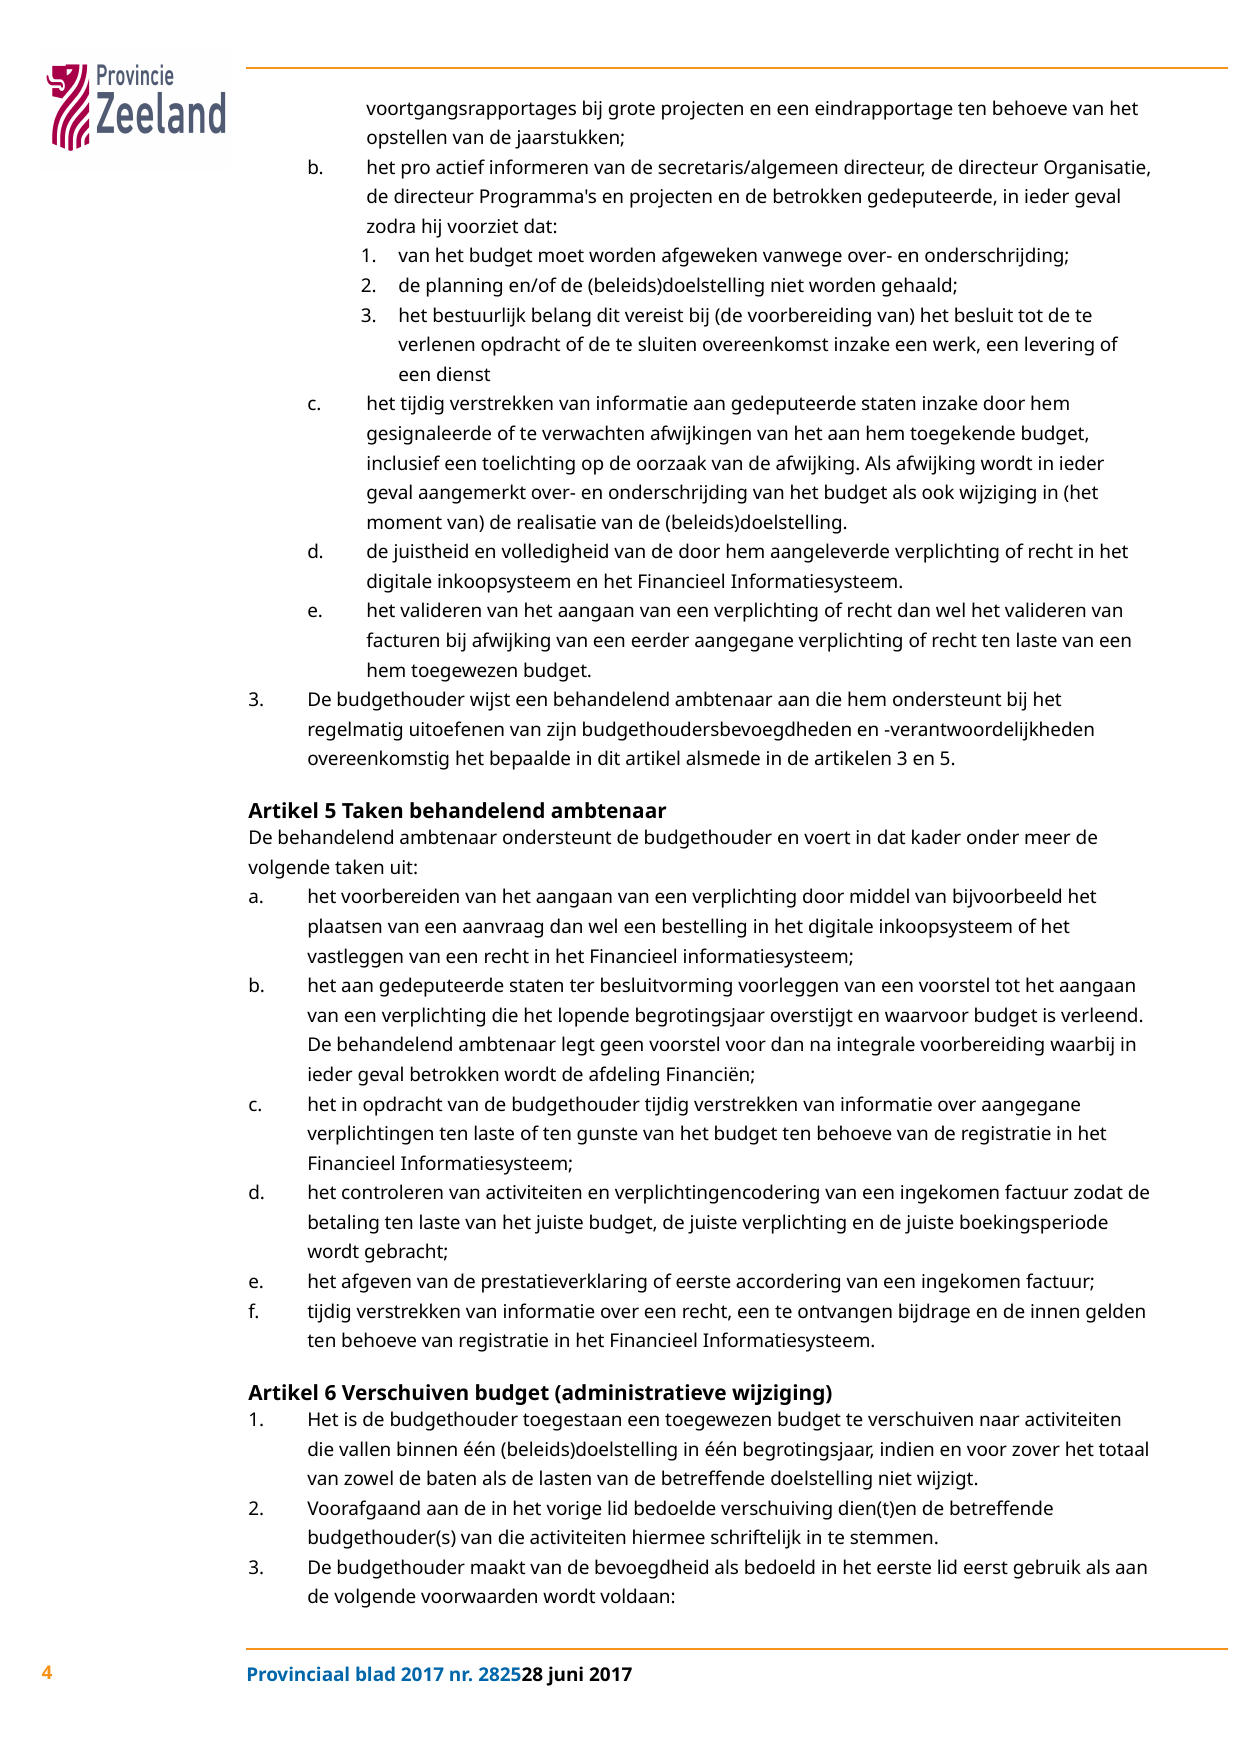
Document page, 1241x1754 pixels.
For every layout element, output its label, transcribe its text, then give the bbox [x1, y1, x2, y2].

text Artikel 5 Taken behandelend ambtenaar [248, 796, 1152, 824]
list Voorafgaand aan de in het vorige lid bedoelde verschuiving dien(t)en de betreffende budgethouder(s) van die activiteiten hiermee schriftelijk in te stemmen. [248, 1495, 1152, 1550]
list de planning en/of de (beleids)doelstelling niet worden gehaald; [361, 272, 1152, 298]
list het aan gedeputeerde staten ter besluitvorming voorleggen van een voorstel tot het aangaan van een verplichting die het lopende begrotingsjaar overstijgt en waarvoor budget is verleend. De behandelend ambtenaar legt geen voorstel voor dan na integrale voorbereiding waarbij in ieder geval betrokken wordt de afdeling Financiën; [248, 972, 1152, 1087]
text De behandelend ambtenaar ondersteunt de budgethouder en voert in dat kader onder meer de volgende taken uit: [248, 824, 1152, 880]
list voortgangsrapportages bij grote projecten en een eindrapportage ten behoeve van het opstellen van de jaarstukken; [307, 95, 1152, 150]
list van het budget moet worden afgeweken vanwege over- en onderschrijding; [361, 243, 1152, 268]
list het afgeven van de prestatieverklaring of eerste accordering van een ingekomen factuur; [248, 1268, 1152, 1294]
list Het is de budgethouder toegestaan een toegewezen budget te verschuiven naar activiteiten die vallen binnen één (beleids)doelstelling in één begrotingsjaar, indien en voor zover het totaal van zowel de baten als de lasten van de betreffende doelstelling niet wijzigt. [248, 1406, 1152, 1491]
picture [41, 47, 231, 172]
text Artikel 6 Verschuiven budget (administratieve wijziging) [248, 1378, 1152, 1406]
list het in opdracht van de budgethouder tijdig verstrekken van informatie over aangegane verplichtingen ten laste of ten gunste van het budget ten behoeve van de registratie in het Financieel Informatiesysteem; [248, 1091, 1152, 1176]
list tijdig verstrekken van informatie over een recht, een te ontvangen bijdrage en de innen gelden ten behoeve van registratie in het Financieel Informatiesysteem. [248, 1298, 1152, 1353]
list het controleren van activiteiten en verplichtingencodering van een ingekomen factuur zodat de betaling ten laste van het juiste budget, de juiste verplichting en de juiste boekingsperiode wordt gebracht; [248, 1179, 1152, 1264]
list het tijdig verstrekken van informatie aan gedeputeerde staten inzake door hem gesignaleerde of te verwachten afwijkingen van het aan hem toegekende budget, inclusief een toelichting op de oorzaak van de afwijking. Als afwijking wordt in ieder geval aangemerkt over- en onderschrijding van het budget als ook wijziging in (het moment van) de realisatie van de (beleids)doelstelling. [307, 391, 1152, 535]
list het voorbereiden van het aangaan van een verplichting door middel van bijvoorbeeld het plaatsen van een aanvraag dan wel een bestelling in het digitale inkoopsysteem of het vastleggen van een recht in het Financieel informatiesysteem; [248, 884, 1152, 968]
list De budgethouder maakt van de bevoegdheid als bedoeld in het eerste lid eerst gebruik als aan de volgende voorwaarden wordt voldaan: [248, 1554, 1152, 1609]
list De budgethouder wijst een behandelend ambtenaar aan die hem ondersteunt bij het regelmatig uitoefenen van zijn budgethoudersbevoegdheden en -verantwoordelijkheden overeenkomstig het bepaalde in dit artikel alsmede in de artikelen 3 en 5. [248, 686, 1152, 771]
list de juistheid en volledigheid van de door hem aangeleverde verplichting of recht in het digitale inkoopsysteem en het Financieel Informatiesysteem. [307, 538, 1152, 594]
list het valideren van het aangaan van een verplichting of recht dan wel het valideren van facturen bij afwijking van een eerder aangegane verplichting of recht ten laste van een hem toegewezen budget. [307, 598, 1152, 683]
list het pro actief informeren van de secretaris/algemeen directeur, de directeur Organisatie, de directeur Programma's en projecten en de betrokken gedeputeerde, in ieder geval zodra hij voorziet dat: [307, 154, 1152, 239]
list het bestuurlijk belang dit vereist bij (de voorbereiding van) het besluit tot de te verlenen opdracht of de te sluiten overeenkomst inzake een werk, een levering of een dienst [361, 302, 1152, 387]
